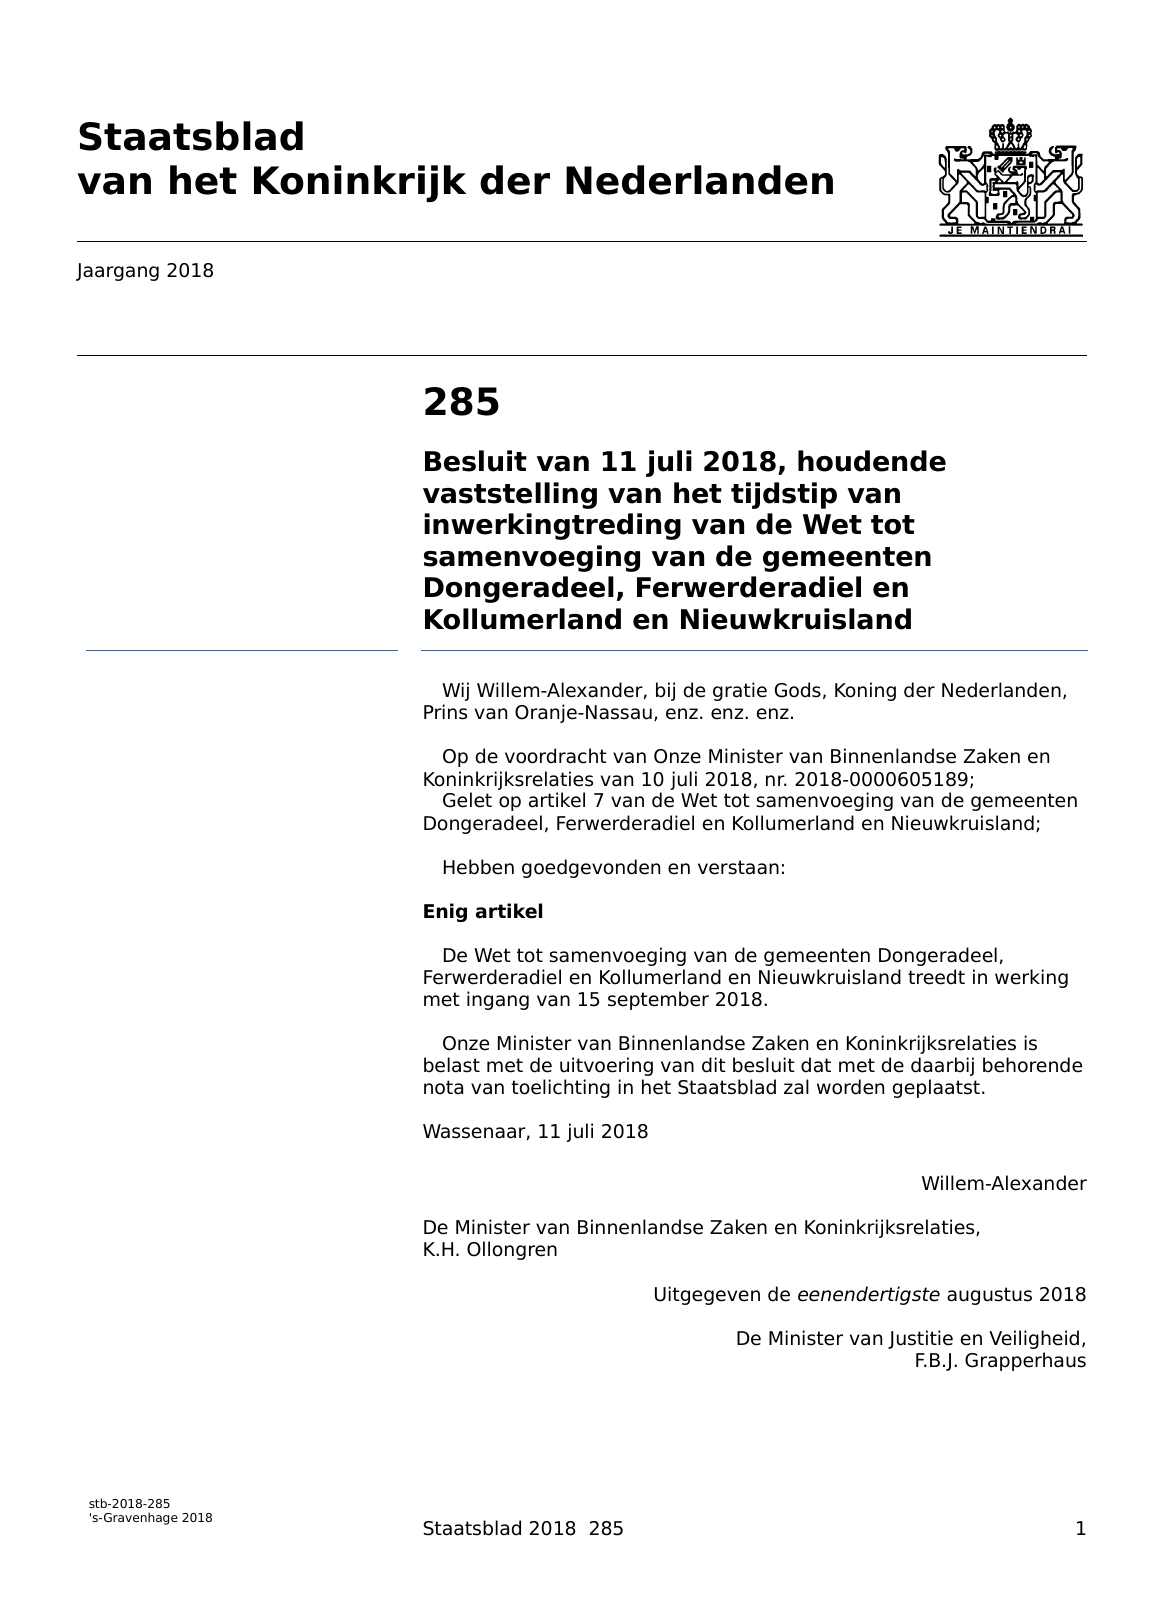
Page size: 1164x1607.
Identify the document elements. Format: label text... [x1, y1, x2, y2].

text Besluit van 11 juli 2018, houdende vaststelling van het tijdstip van inwerkingtreding van de Wet tot samenvoeging van de gemeenten Dongeradeel, Ferwerderadiel en Kollumerland en Nieuwkruisland [422, 447, 1087, 636]
text Wij Willem-Alexander, bij de gratie Gods, Koning der Nederlanden, Prins van Oranje-Nassau, enz. enz. enz. [422, 680, 1087, 724]
text Hebben goedgevonden en verstaan: [422, 857, 1087, 878]
table_header [886, 100, 1087, 241]
table_header Staatsblad van het Koninkrijk der Nederlanden [77, 100, 886, 241]
text stb-2018-285 [88, 1497, 323, 1511]
text Op de voordracht van Onze Minister van Binnenlandse Zaken en Koninkrijksrelaties van 10 juli 2018, nr. 2018-0000605189; [422, 746, 1087, 790]
text Wassenaar, 11 juli 2018 [422, 1121, 1087, 1143]
picture [936, 115, 1087, 240]
text 's-Gravenhage 2018 [88, 1511, 323, 1525]
text De Minister van Justitie en Veiligheid, F.B.J. Grapperhaus [422, 1328, 1087, 1372]
text Willem-Alexander [422, 1173, 1087, 1195]
subtitle 285 [422, 381, 1087, 424]
text Gelet op artikel 7 van de Wet tot samenvoeging van de gemeenten Dongeradeel, Ferwerderadiel en Kollumerland en Nieuwkruisland; [422, 790, 1087, 834]
text Onze Minister van Binnenlandse Zaken en Koninkrijksrelaties is belast met de uitvoering van dit besluit dat met de daarbij behorende nota van toelichting in het Staatsblad zal worden geplaatst. [422, 1033, 1087, 1099]
table_cell Jaargang 2018 [77, 242, 1087, 355]
text De Minister van Binnenlandse Zaken en Koninkrijksrelaties, K.H. Ollongren [422, 1217, 1087, 1261]
text Uitgegeven de eenendertigste augustus 2018 [422, 1283, 1087, 1305]
text De Wet tot samenvoeging van de gemeenten Dongeradeel, Ferwerderadiel en Kollumerland en Nieuwkruisland treedt in werking met ingang van 15 september 2018. [422, 945, 1087, 1011]
subtitle Enig artikel [422, 901, 1087, 923]
